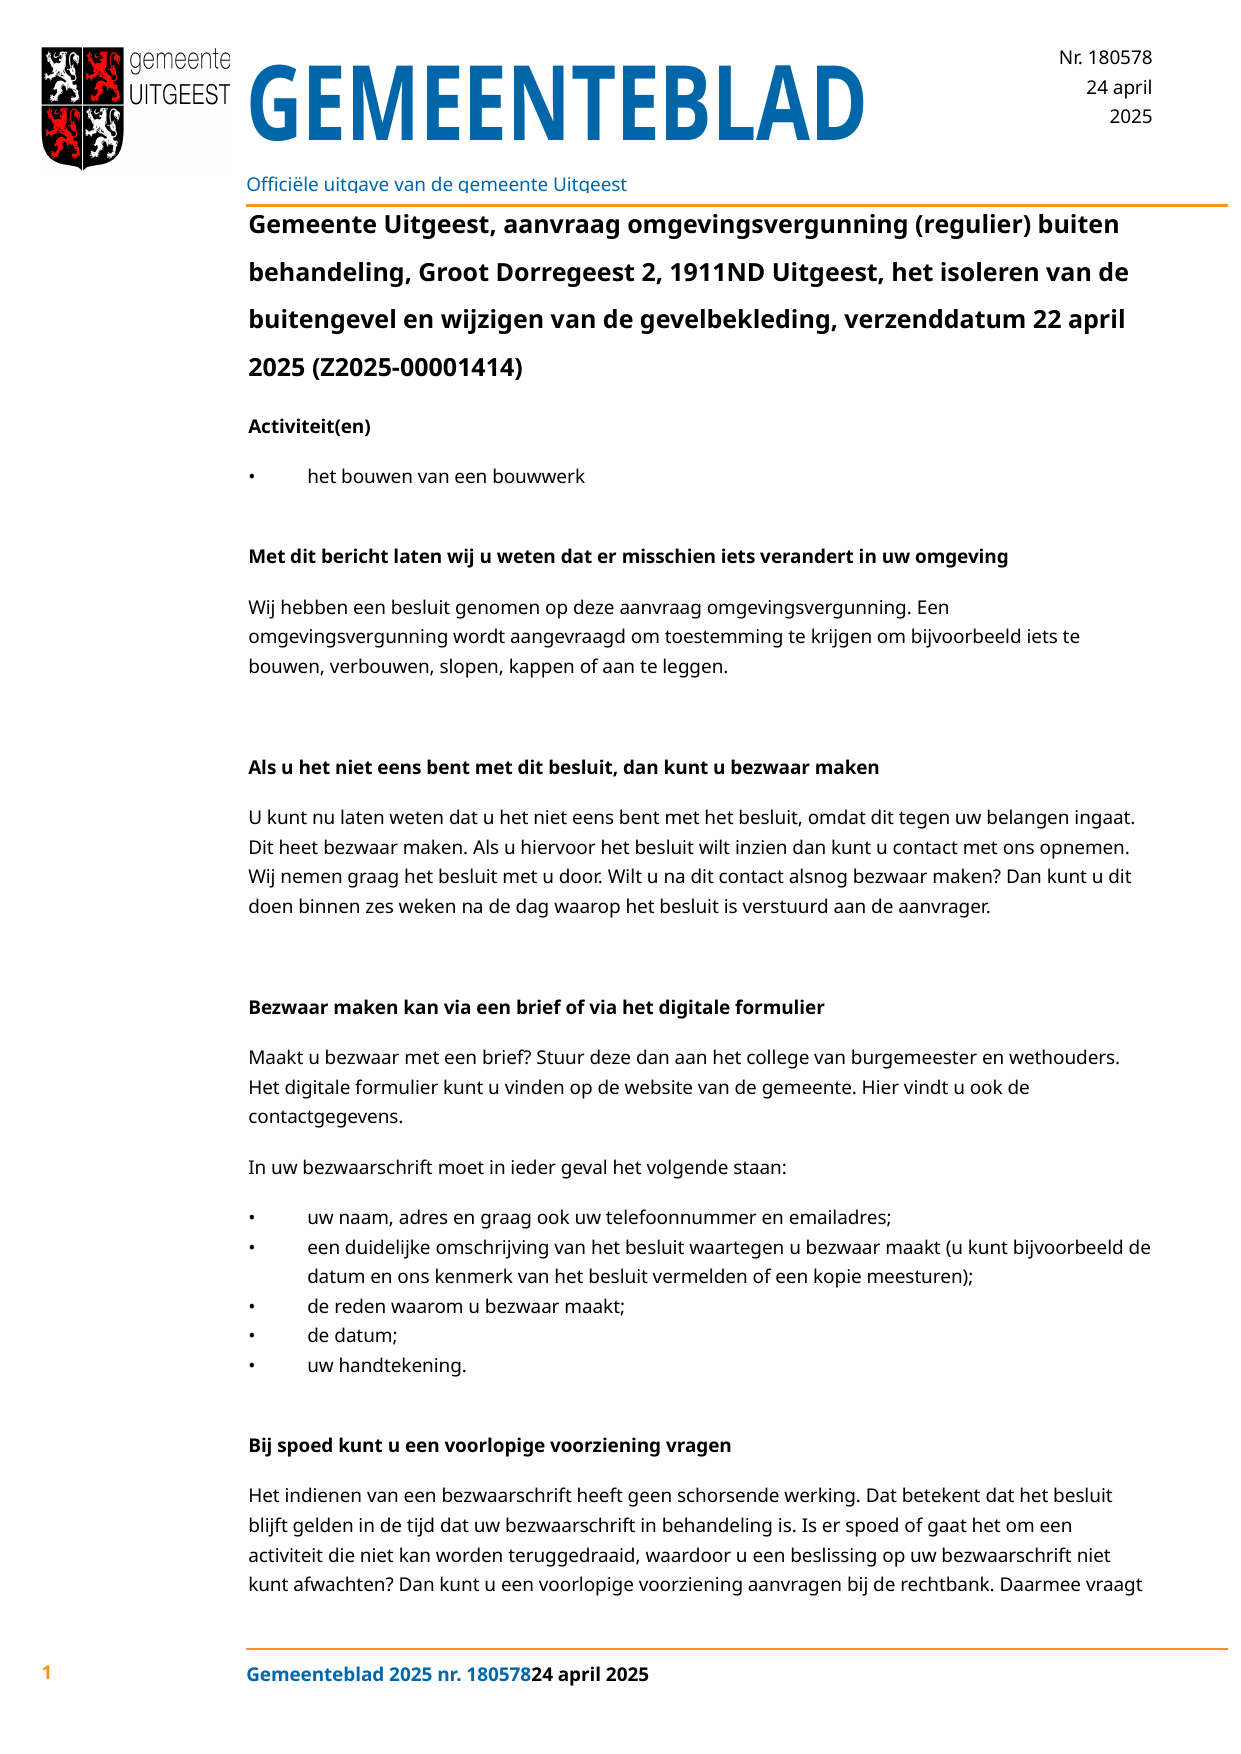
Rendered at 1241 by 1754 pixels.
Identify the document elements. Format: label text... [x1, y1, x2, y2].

list de datum; [248, 1323, 1152, 1348]
list uw handtekening. [248, 1352, 1152, 1378]
text Activiteit(en) [248, 413, 1152, 439]
text Maakt u bezwaar met een brief? Stuur deze dan aan het college van burgemeester en wethouders. Het digitale formulier kunt u vinden op de website van de gemeente. Hier vindt u ook de contactgegevens. [248, 1044, 1152, 1129]
list het bouwen van een bouwwerk [248, 463, 1152, 489]
text Met dit bericht laten wij u weten dat er misschien iets verandert in uw omgeving [248, 543, 1152, 569]
text U kunt nu laten weten dat u het niet eens bent met het besluit, omdat dit tegen uw belangen ingaat. Dit heet bezwaar maken. Als u hiervoor het besluit wilt inzien dan kunt u contact met ons opnemen. Wij nemen graag het besluit met u door. Wilt u na dit contact alsnog bezwaar maken? Dan kunt u dit doen binnen zes weken na de dag waarop het besluit is verstuurd aan de aanvrager. [248, 804, 1152, 919]
list de reden waarom u bezwaar maakt; [248, 1293, 1152, 1319]
text Wij hebben een besluit genomen op deze aanvraag omgevingsvergunning. Een omgevingsvergunning wordt aangevraagd om toestemming te krijgen om bijvoorbeeld iets te bouwen, verbouwen, slopen, kappen of aan te leggen. [248, 594, 1152, 679]
text Het indienen van een bezwaarschrift heeft geen schorsende werking. Dat betekent dat het besluit blijft gelden in de tijd dat uw bezwaarschrift in behandeling is. Is er spoed of gaat het om een activiteit die niet kan worden teruggedraaid, waardoor u een beslissing op uw bezwaarschrift niet kunt afwachten? Dan kunt u een voorlopige voorziening aanvragen bij de rechtbank. Daarmee vraagt [248, 1483, 1152, 1597]
text Als u het niet eens bent met dit besluit, dan kunt u bezwaar maken [248, 754, 1152, 780]
text Bij spoed kunt u een voorlopige voorziening vragen [248, 1432, 1152, 1458]
text Gemeente Uitgeest, aanvraag omgevingsvergunning (regulier) buiten behandeling, Groot Dorregeest 2, 1911ND Uitgeest, het isoleren van de buitengevel en wijzigen van de gevelbekleding, verzenddatum 22 april 2025 (Z2025-00001414) [248, 207, 1152, 384]
list een duidelijke omschrijving van het besluit waartegen u bezwaar maakt (u kunt bijvoorbeeld de datum en ons kenmerk van het besluit vermelden of een kopie meesturen); [248, 1234, 1152, 1289]
list uw naam, adres en graag ook uw telefoonnummer en emailadres; [248, 1204, 1152, 1230]
text Bezwaar maken kan via een brief of via het digitale formulier [248, 994, 1152, 1020]
picture [41, 47, 231, 172]
text In uw bezwaarschrift moet in ieder geval het volgende staan: [248, 1154, 1152, 1180]
